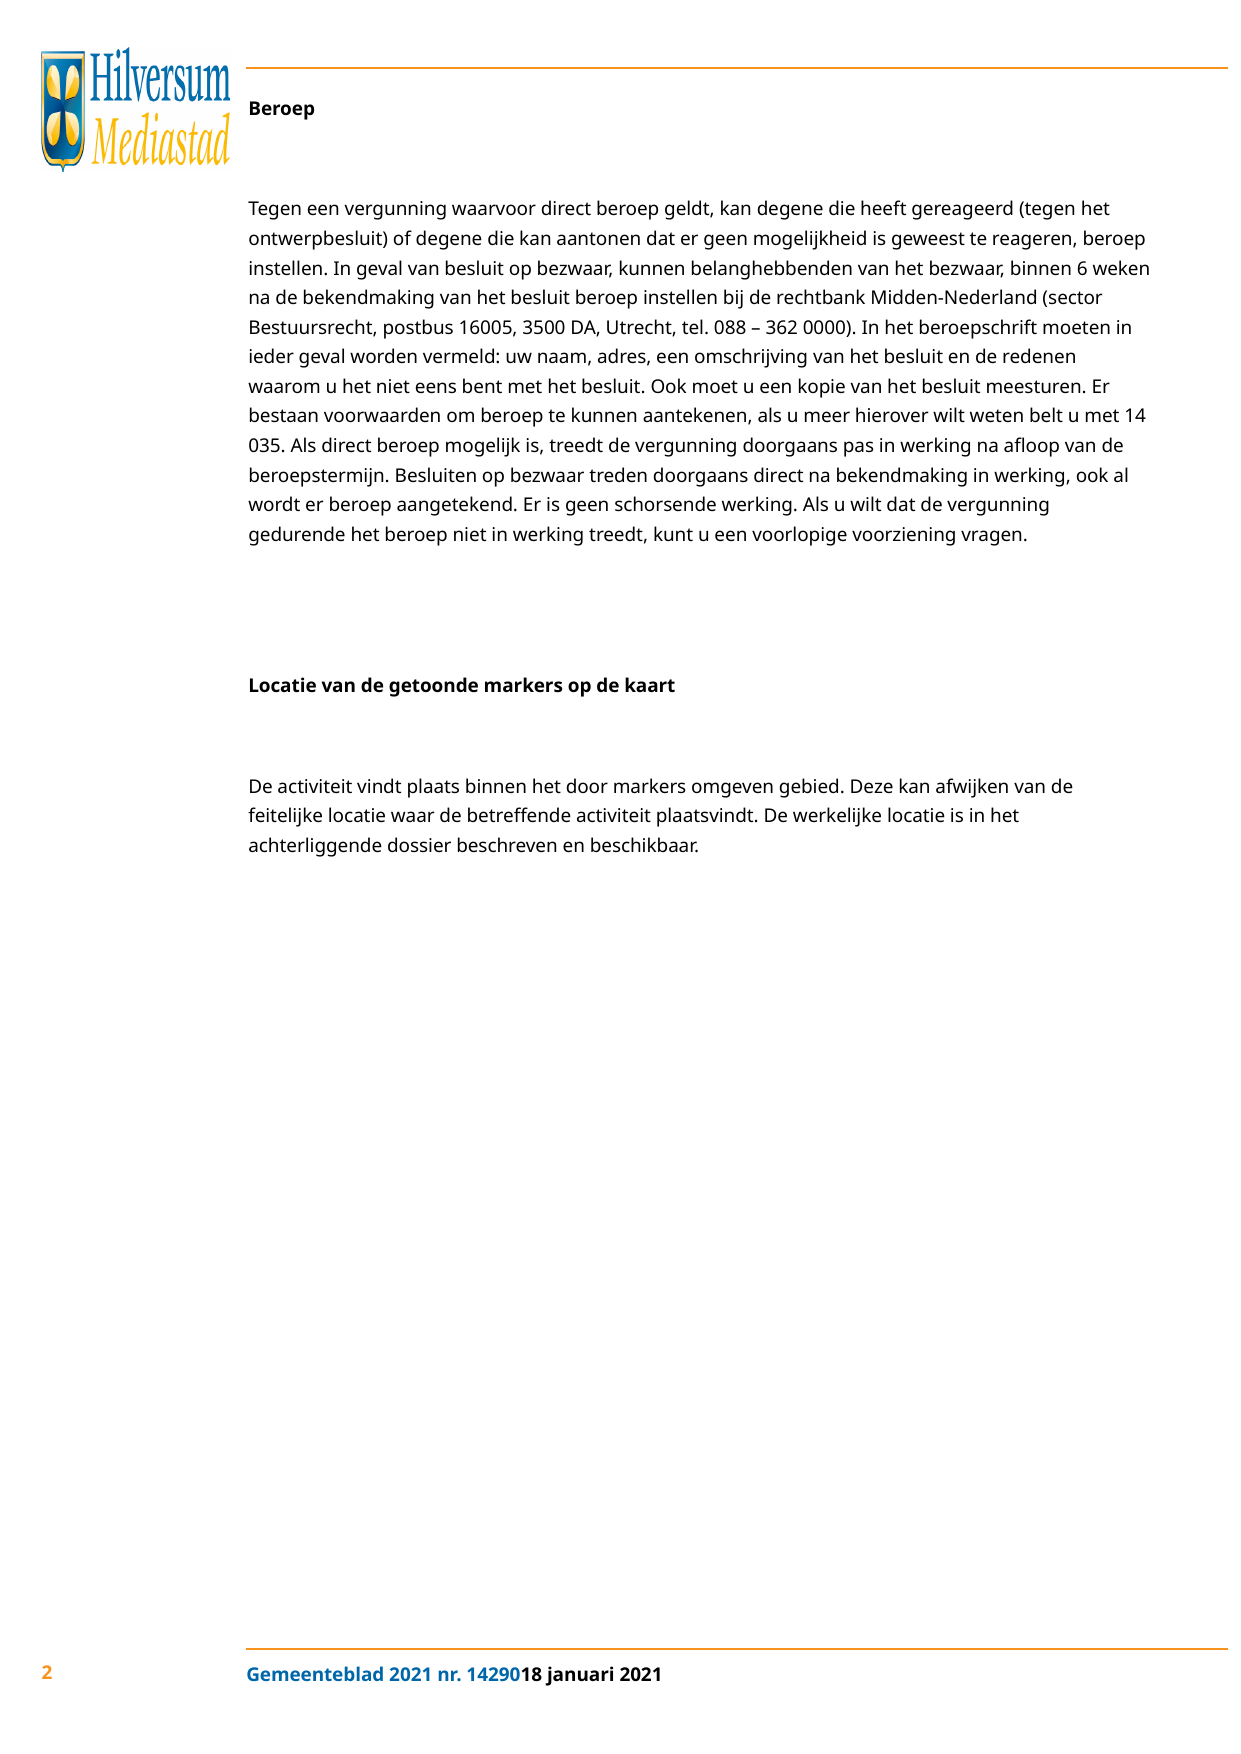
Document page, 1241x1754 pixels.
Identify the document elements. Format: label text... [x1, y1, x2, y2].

picture [41, 47, 231, 172]
text De activiteit vindt plaats binnen het door markers omgeven gebied. Deze kan afwijken van de feitelijke locatie waar de betreffende activiteit plaatsvindt. De werkelijke locatie is in het achterliggende dossier beschreven en beschikbaar. [248, 773, 1152, 858]
text Tegen een vergunning waarvoor direct beroep geldt, kan degene die heeft gereageerd (tegen het ontwerpbesluit) of degene die kan aantonen dat er geen mogelijkheid is geweest te reageren, beroep instellen. In geval van besluit op bezwaar, kunnen belanghebbenden van het bezwaar, binnen 6 weken na de bekendmaking van het besluit beroep instellen bij de rechtbank Midden-Nederland (sector Bestuursrecht, postbus 16005, 3500 DA, Utrecht, tel. 088 – 362 0000). In het beroepschrift moeten in ieder geval worden vermeld: uw naam, adres, een omschrijving van het besluit en de redenen waarom u het niet eens bent met het besluit. Ook moet u een kopie van het besluit meesturen. Er bestaan voorwaarden om beroep te kunnen aantekenen, als u meer hierover wilt weten belt u met 14 035. Als direct beroep mogelijk is, treedt de vergunning doorgaans pas in werking na afloop van de beroepstermijn. Besluiten op bezwaar treden doorgaans direct na bekendmaking in werking, ook al wordt er beroep aangetekend. Er is geen schorsende werking. Als u wilt dat de vergunning gedurende het beroep niet in werking treedt, kunt u een voorlopige voorziening vragen. [248, 196, 1152, 547]
text Beroep [248, 95, 1152, 121]
text Locatie van de getoonde markers op de kaart [248, 672, 1152, 698]
